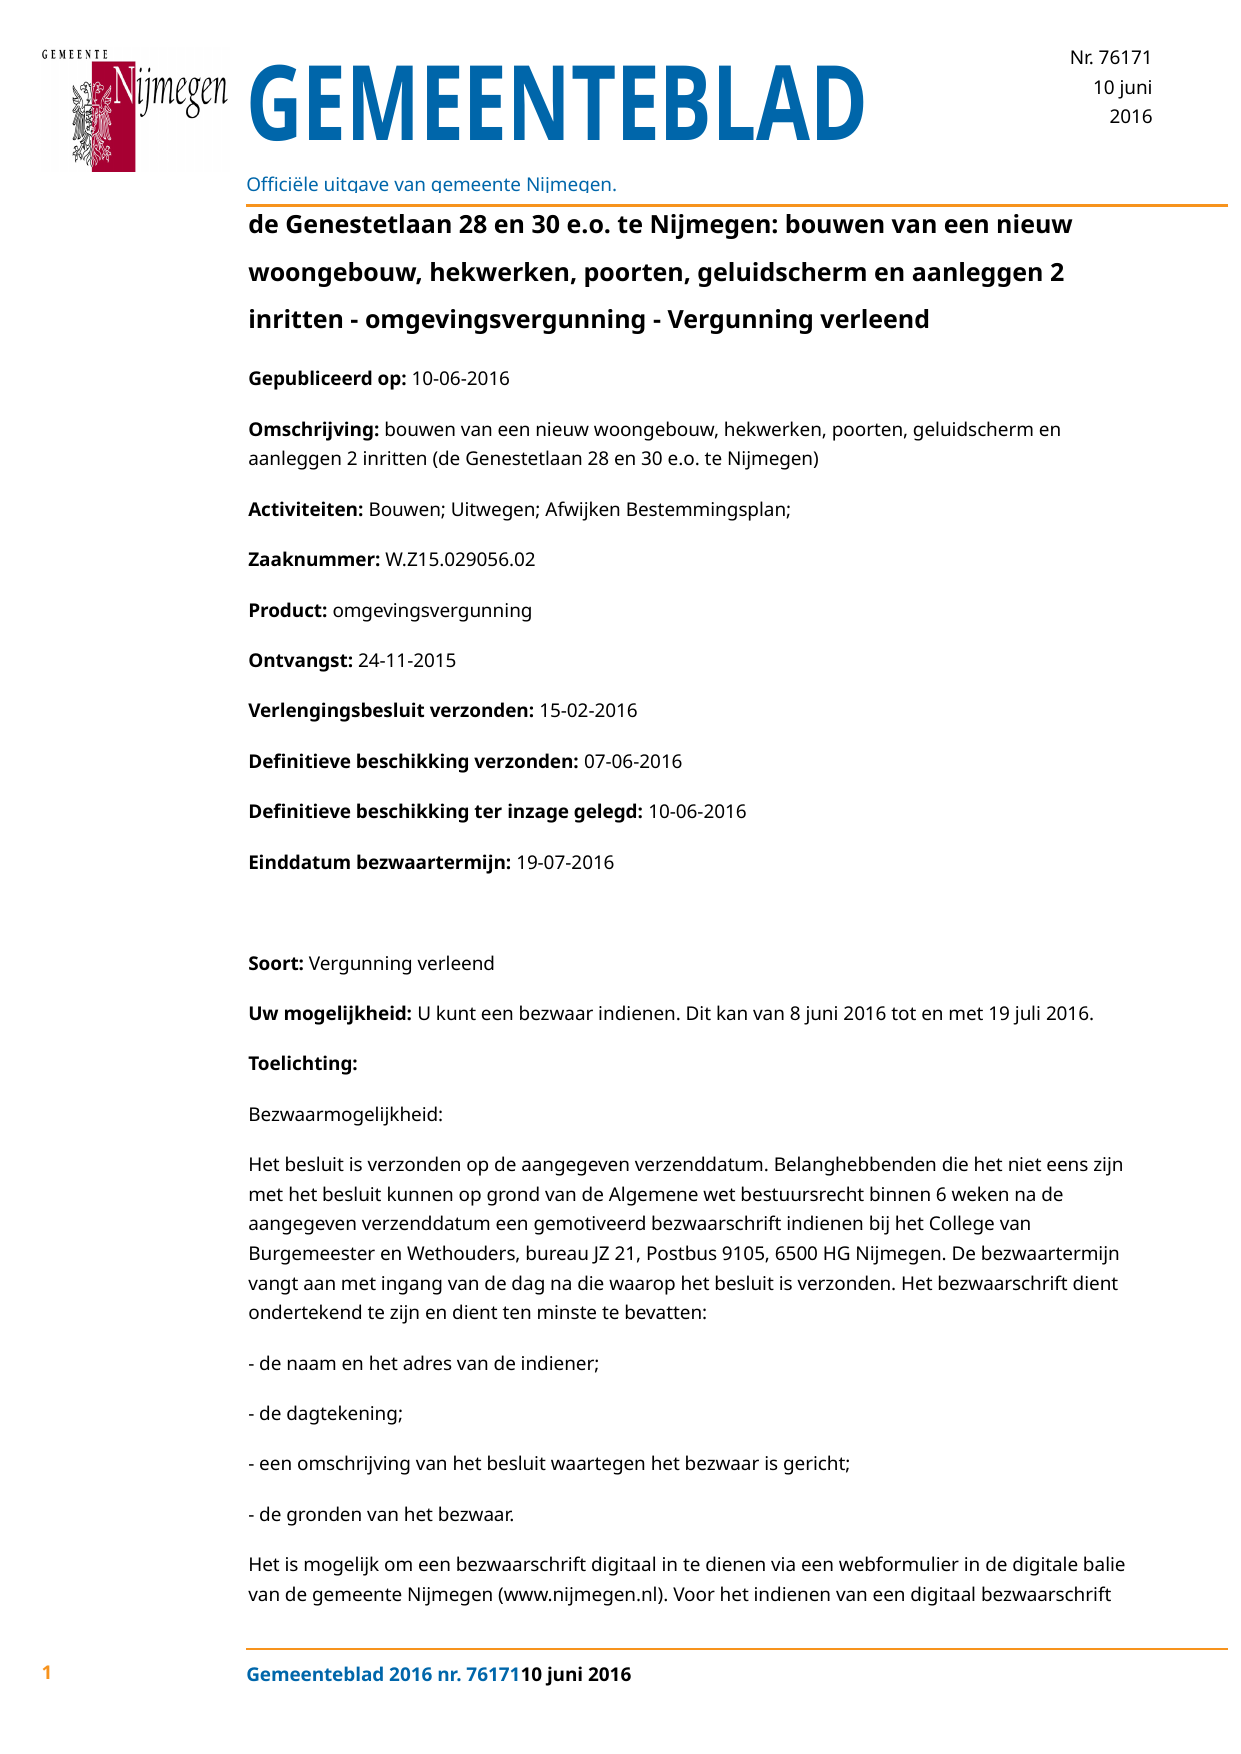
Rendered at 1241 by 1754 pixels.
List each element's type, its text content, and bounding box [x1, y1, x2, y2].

text Product: omgevingsvergunning [248, 597, 1152, 622]
text Het besluit is verzonden op de aangegeven verzenddatum. Belanghebbenden die het niet eens zijn met het besluit kunnen op grond van de Algemene wet bestuursrecht binnen 6 weken na de aangegeven verzenddatum een gemotiveerd bezwaarschrift indienen bij het College van Burgemeester en Wethouders, bureau JZ 21, Postbus 9105, 6500 HG Nijmegen. De bezwaartermijn vangt aan met ingang van de dag na die waarop het besluit is verzonden. Het bezwaarschrift dient ondertekend te zijn en dient ten minste te bevatten: [248, 1151, 1152, 1325]
text Einddatum bezwaartermijn: 19-07-2016 [248, 849, 1152, 874]
text Activiteiten: Bouwen; Uitwegen; Afwijken Bestemmingsplan; [248, 496, 1152, 522]
text - de dagtekening; [248, 1400, 1152, 1426]
text - een omschrijving van het besluit waartegen het bezwaar is gericht; [248, 1451, 1152, 1476]
text - de gronden van het bezwaar. [248, 1501, 1152, 1527]
text - de naam en het adres van de indiener; [248, 1350, 1152, 1375]
text Zaaknummer: W.Z15.029056.02 [248, 546, 1152, 572]
text Gepubliceerd op: 10-06-2016 [248, 366, 1152, 391]
text Het is mogelijk om een bezwaarschrift digitaal in te dienen via een webformulier in de digitale balie van de gemeente Nijmegen (www.nijmegen.nl). Voor het indienen van een digitaal bezwaarschrift [248, 1551, 1152, 1607]
text Verlengingsbesluit verzonden: 15-02-2016 [248, 698, 1152, 723]
text Bezwaarmogelijkheid: [248, 1101, 1152, 1127]
text Definitieve beschikking ter inzage gelegd: 10-06-2016 [248, 798, 1152, 824]
text Uw mogelijkheid: U kunt een bezwaar indienen. Dit kan van 8 juni 2016 tot en met 19 juli 2016. [248, 1000, 1152, 1026]
text Soort: Vergunning verleend [248, 950, 1152, 975]
text Definitieve beschikking verzonden: 07-06-2016 [248, 748, 1152, 774]
text Ontvangst: 24-11-2015 [248, 647, 1152, 673]
text Toelichting: [248, 1051, 1152, 1076]
text de Genestetlaan 28 en 30 e.o. te Nijmegen: bouwen van een nieuw woongebouw, hekwerken, poorten, geluidscherm en aanleggen 2 inritten - omgevingsvergunning - Vergunning verleend [248, 207, 1152, 336]
picture [41, 47, 231, 172]
text Omschrijving: bouwen van een nieuw woongebouw, hekwerken, poorten, geluidscherm en aanleggen 2 inritten (de Genestetlaan 28 en 30 e.o. te Nijmegen) [248, 416, 1152, 471]
